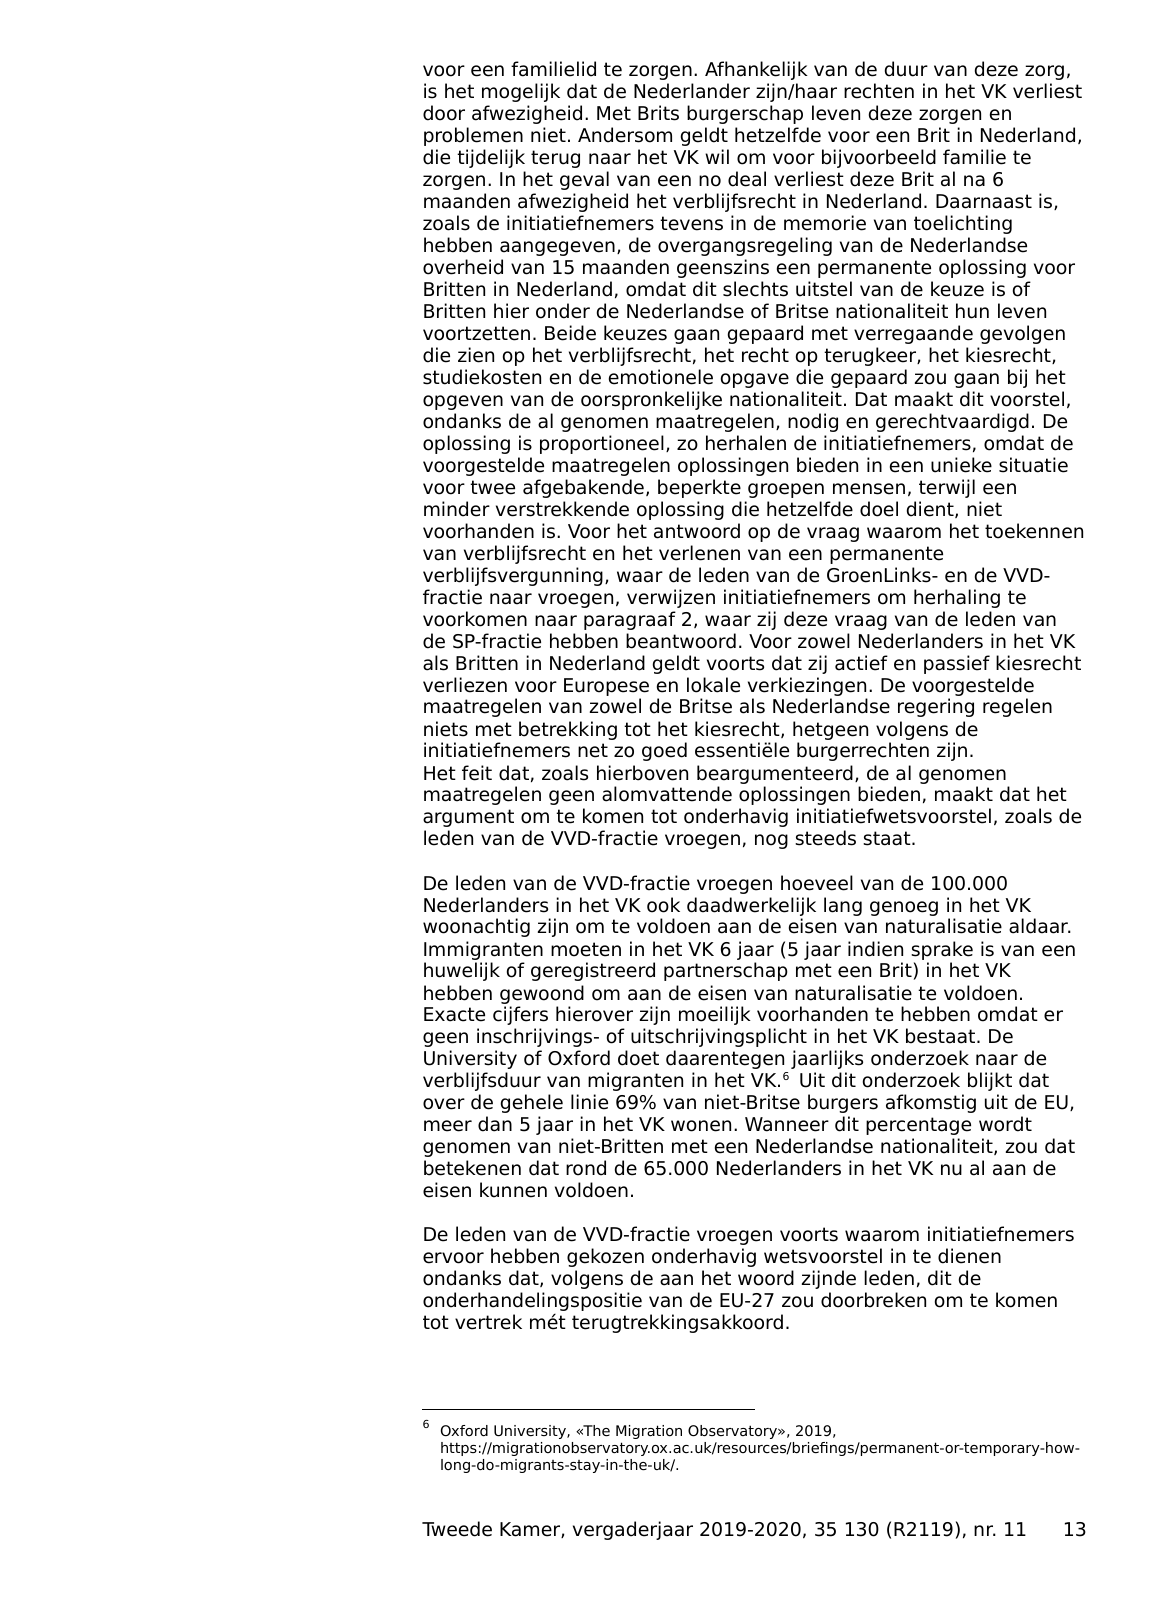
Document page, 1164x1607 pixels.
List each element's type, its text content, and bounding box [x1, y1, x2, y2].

text Oxford University, «The Migration Observatory», 2019, https://migrationobservatory.ox.ac.uk/resources/briefings/permanent-or-temporary-how-long-do-migrants-stay-in-the-uk/. [422, 1418, 1087, 1474]
text voor een familielid te zorgen. Afhankelijk van de duur van deze zorg, is het mogelijk dat de Nederlander zijn/haar rechten in het VK verliest door afwezigheid. Met Brits burgerschap leven deze zorgen en problemen niet. Andersom geldt hetzelfde voor een Brit in Nederland, die tijdelijk terug naar het VK wil om voor bijvoorbeeld familie te zorgen. In het geval van een no deal verliest deze Brit al na 6 maanden afwezigheid het verblijfsrecht in Nederland. Daarnaast is, zoals de initiatiefnemers tevens in de memorie van toelichting hebben aangegeven, de overgangsregeling van de Nederlandse overheid van 15 maanden geenszins een permanente oplossing voor Britten in Nederland, omdat dit slechts uitstel van de keuze is of Britten hier onder de Nederlandse of Britse nationaliteit hun leven voortzetten. Beide keuzes gaan gepaard met verregaande gevolgen die zien op het verblijfsrecht, het recht op terugkeer, het kiesrecht, studiekosten en de emotionele opgave die gepaard zou gaan bij het opgeven van de oorspronkelijke nationaliteit. Dat maakt dit voorstel, ondanks de al genomen maatregelen, nodig en gerechtvaardigd. De oplossing is proportioneel, zo herhalen de initiatiefnemers, omdat de voorgestelde maatregelen oplossingen bieden in een unieke situatie voor twee afgebakende, beperkte groepen mensen, terwijl een minder verstrekkende oplossing die hetzelfde doel dient, niet voorhanden is. Voor het antwoord op de vraag waarom het toekennen van verblijfsrecht en het verlenen van een permanente verblijfsvergunning, waar de leden van de GroenLinks- en de VVD-fractie naar vroegen, verwijzen initiatiefnemers om herhaling te voorkomen naar paragraaf 2, waar zij deze vraag van de leden van de SP-fractie hebben beantwoord. Voor zowel Nederlanders in het VK als Britten in Nederland geldt voorts dat zij actief en passief kiesrecht verliezen voor Europese en lokale verkiezingen. De voorgestelde maatregelen van zowel de Britse als Nederlandse regering regelen niets met betrekking tot het kiesrecht, hetgeen volgens de initiatiefnemers net zo goed essentiële burgerrechten zijn. [422, 59, 1087, 762]
text Het feit dat, zoals hierboven beargumenteerd, de al genomen maatregelen geen alomvattende oplossingen bieden, maakt dat het argument om te komen tot onderhavig initiatiefwetsvoorstel, zoals de leden van de VVD-fractie vroegen, nog steeds staat. [422, 762, 1087, 850]
text Immigranten moeten in het VK 6 jaar (5 jaar indien sprake is van een huwelijk of geregistreerd partnerschap met een Brit) in het VK hebben gewoond om aan de eisen van naturalisatie te voldoen. Exacte cijfers hierover zijn moeilijk voorhanden te hebben omdat er geen inschrijvings- of uitschrijvingsplicht in het VK bestaat. De University of Oxford doet daarentegen jaarlijks onderzoek naar de verblijfsduur van migranten in het VK. Uit dit onderzoek blijkt dat over de gehele linie 69% van niet-Britse burgers afkomstig uit de EU, meer dan 5 jaar in het VK wonen. Wanneer dit percentage wordt genomen van niet-Britten met een Nederlandse nationaliteit, zou dat betekenen dat rond de 65.000 Nederlanders in het VK nu al aan de eisen kunnen voldoen. [422, 938, 1087, 1202]
text De leden van de VVD-fractie vroegen voorts waarom initiatiefnemers ervoor hebben gekozen onderhavig wetsvoorstel in te dienen ondanks dat, volgens de aan het woord zijnde leden, dit de onderhandelingspositie van de EU-27 zou doorbreken om te komen tot vertrek mét terugtrekkingsakkoord. [422, 1224, 1087, 1334]
text De leden van de VVD-fractie vroegen hoeveel van de 100.000 Nederlanders in het VK ook daadwerkelijk lang genoeg in het VK woonachtig zijn om te voldoen aan de eisen van naturalisatie aldaar. [422, 872, 1087, 938]
